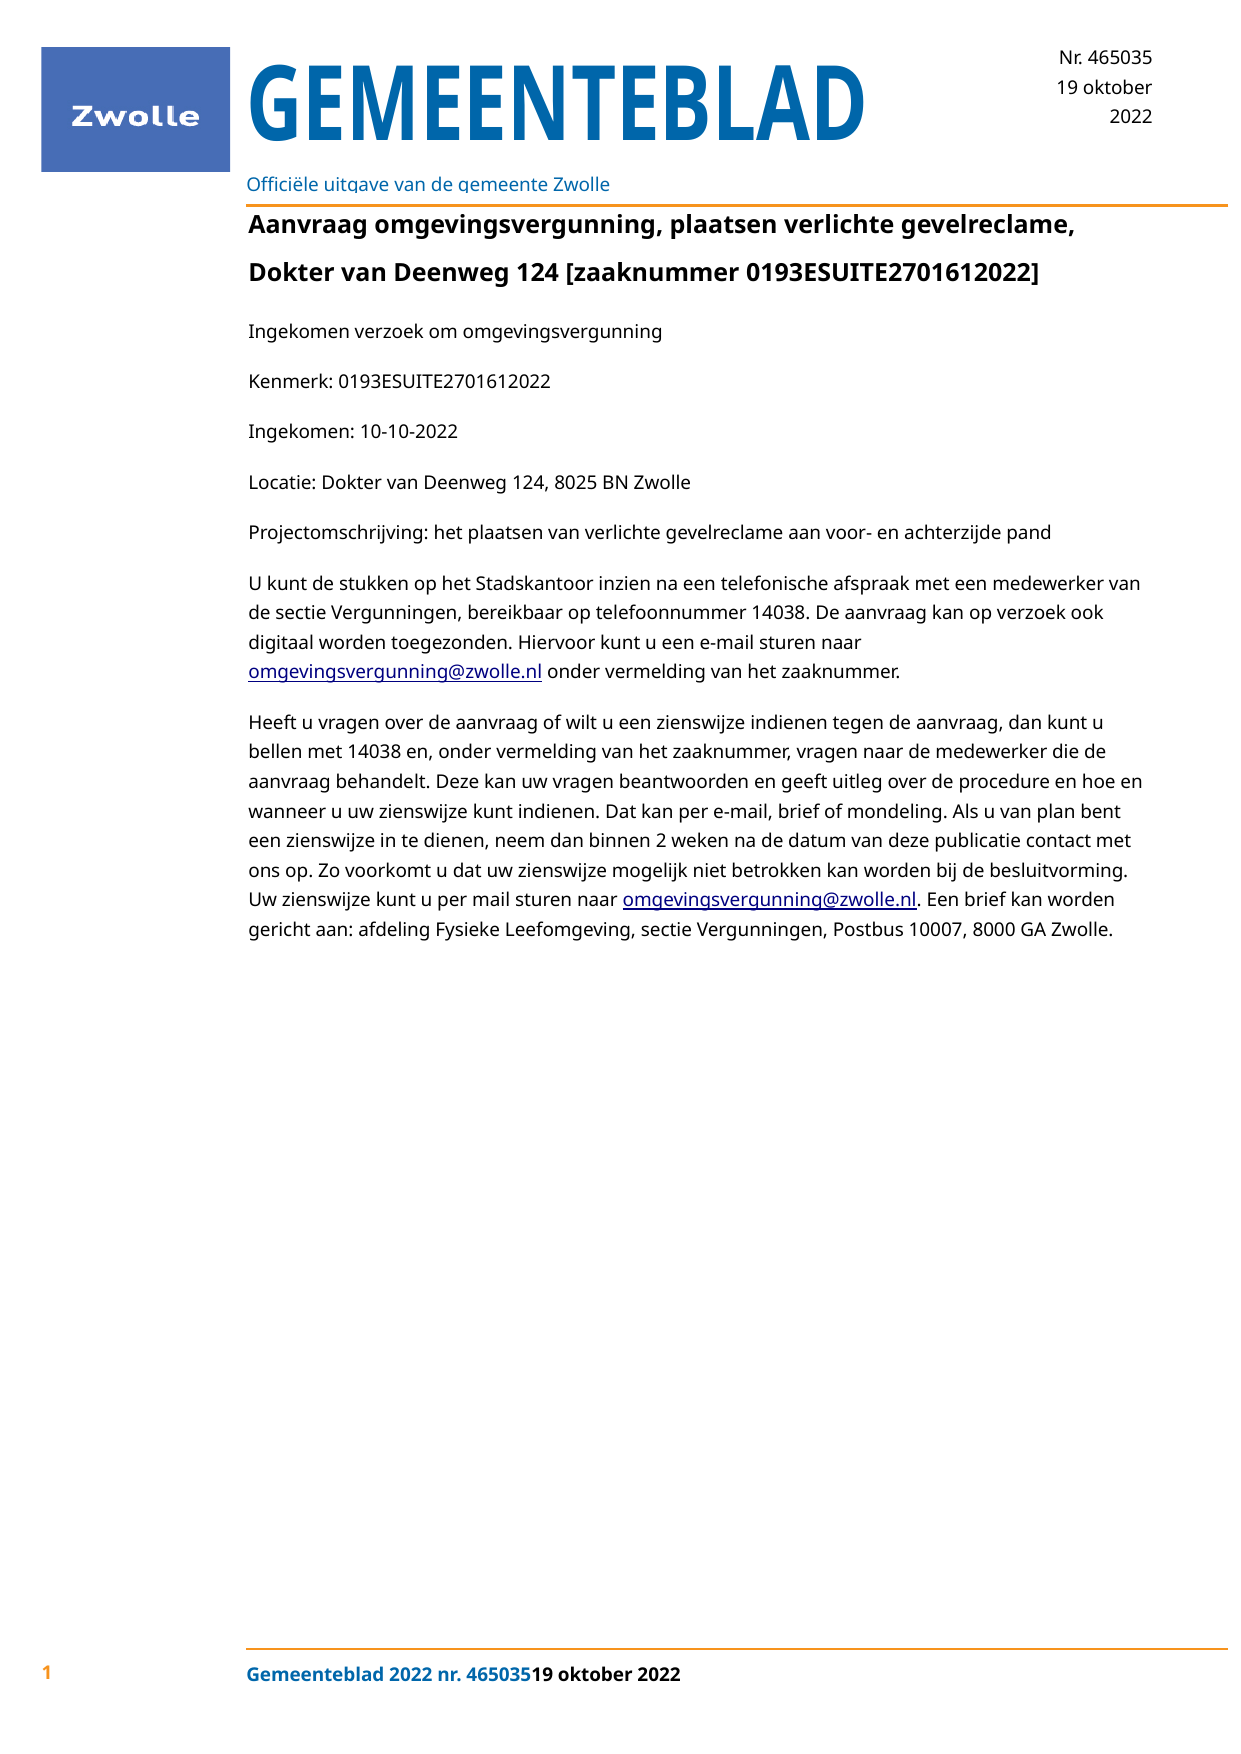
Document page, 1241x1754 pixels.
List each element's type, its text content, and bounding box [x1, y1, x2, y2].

text Ingekomen verzoek om omgevingsvergunning [248, 318, 1152, 344]
text Heeft u vragen over de aanvraag of wilt u een zienswijze indienen tegen de aanvraag, dan kunt u bellen met 14038 en, onder vermelding van het zaaknummer, vragen naar de medewerker die de aanvraag behandelt. Deze kan uw vragen beantwoorden en geeft uitleg over de procedure en hoe en wanneer u uw zienswijze kunt indienen. Dat kan per e-mail, brief of mondeling. Als u van plan bent een zienswijze in te dienen, neem dan binnen 2 weken na de datum van deze publicatie contact met ons op. Zo voorkomt u dat uw zienswijze mogelijk niet betrokken kan worden bij de besluitvorming. Uw zienswijze kunt u per mail sturen naar omgevingsvergunning@zwolle.nl. Een brief kan worden gericht aan: afdeling Fysieke Leefomgeving, sectie Vergunningen, Postbus 10007, 8000 GA Zwolle. [248, 709, 1152, 942]
text Ingekomen: 10-10-2022 [248, 419, 1152, 444]
text Projectomschrijving: het plaatsen van verlichte gevelreclame aan voor- en achterzijde pand [248, 519, 1152, 545]
picture [41, 47, 231, 172]
text Kenmerk: 0193ESUITE2701612022 [248, 368, 1152, 394]
text U kunt de stukken op het Stadskantoor inzien na een telefonische afspraak met een medewerker van de sectie Vergunningen, bereikbaar op telefoonnummer 14038. De aanvraag kan op verzoek ook digitaal worden toegezonden. Hiervoor kunt u een e-mail sturen naar omgevingsvergunning@zwolle.nl onder vermelding van het zaaknummer. [248, 570, 1152, 684]
text Aanvraag omgevingsvergunning, plaatsen verlichte gevelreclame, Dokter van Deenweg 124 [zaaknummer 0193ESUITE2701612022] [248, 207, 1152, 288]
text Locatie: Dokter van Deenweg 124, 8025 BN Zwolle [248, 469, 1152, 495]
